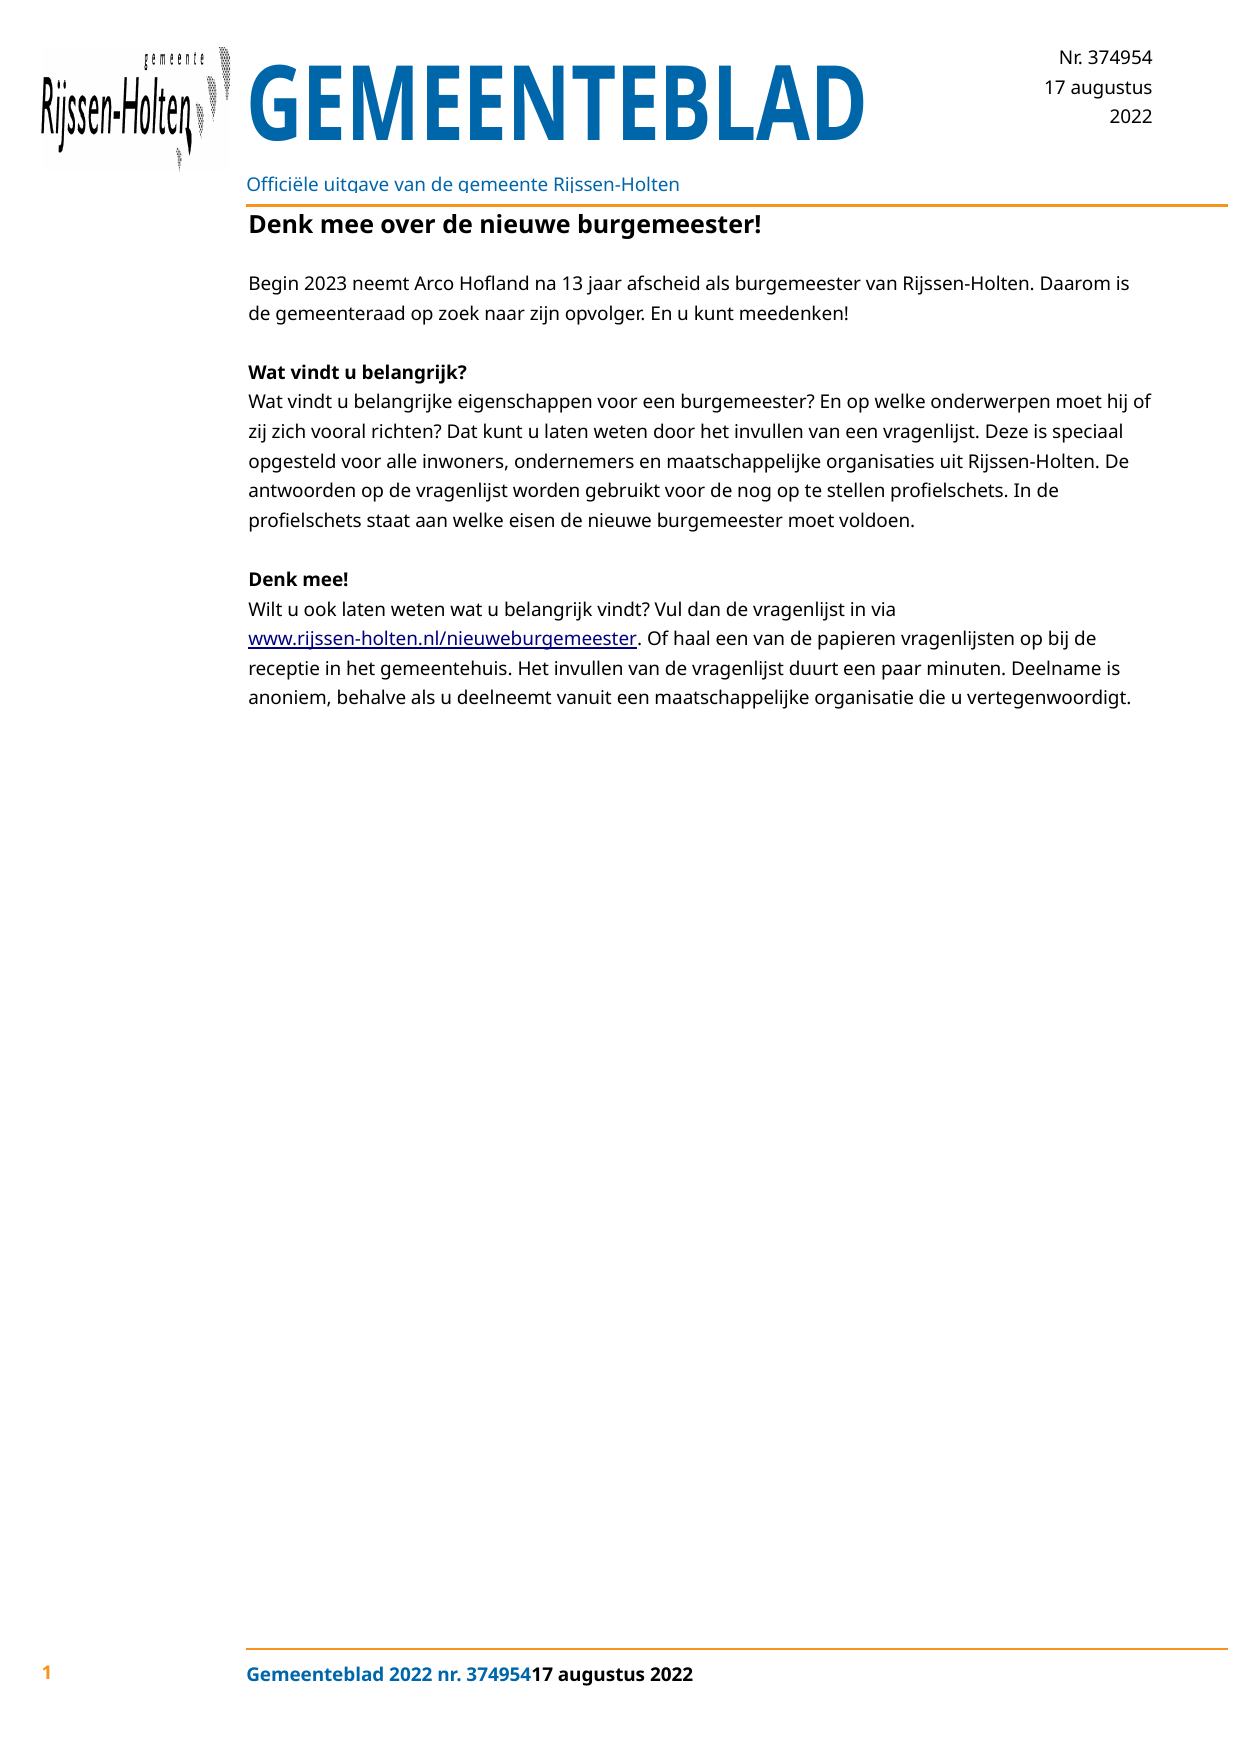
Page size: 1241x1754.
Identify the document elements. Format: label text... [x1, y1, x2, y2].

text Denk mee over de nieuwe burgemeester! [248, 207, 1152, 241]
picture [41, 47, 231, 172]
text Begin 2023 neemt Arco Hofland na 13 jaar afscheid als burgemeester van Rijssen-Holten. Daarom is de gemeenteraad op zoek naar zijn opvolger. En u kunt meedenken! [248, 270, 1152, 326]
text Wilt u ook laten weten wat u belangrijk vindt? Vul dan de vragenlijst in via www.rijssen-holten.nl/nieuweburgemeester. Of haal een van de papieren vragenlijsten op bij de receptie in het gemeentehuis. Het invullen van de vragenlijst duurt een paar minuten. Deelname is anoniem, behalve als u deelneemt vanuit een maatschappelijke organisatie die u vertegenwoordigt. [248, 596, 1152, 710]
text Wat vindt u belangrijk? [248, 359, 1152, 385]
text Denk mee! [248, 566, 1152, 592]
text Wat vindt u belangrijke eigenschappen voor een burgemeester? En op welke onderwerpen moet hij of zij zich vooral richten? Dat kunt u laten weten door het invullen van een vragenlijst. Deze is speciaal opgesteld voor alle inwoners, ondernemers en maatschappelijke organisaties uit Rijssen-Holten. De antwoorden op de vragenlijst worden gebruikt voor de nog op te stellen profielschets. In de profielschets staat aan welke eisen de nieuwe burgemeester moet voldoen. [248, 389, 1152, 533]
